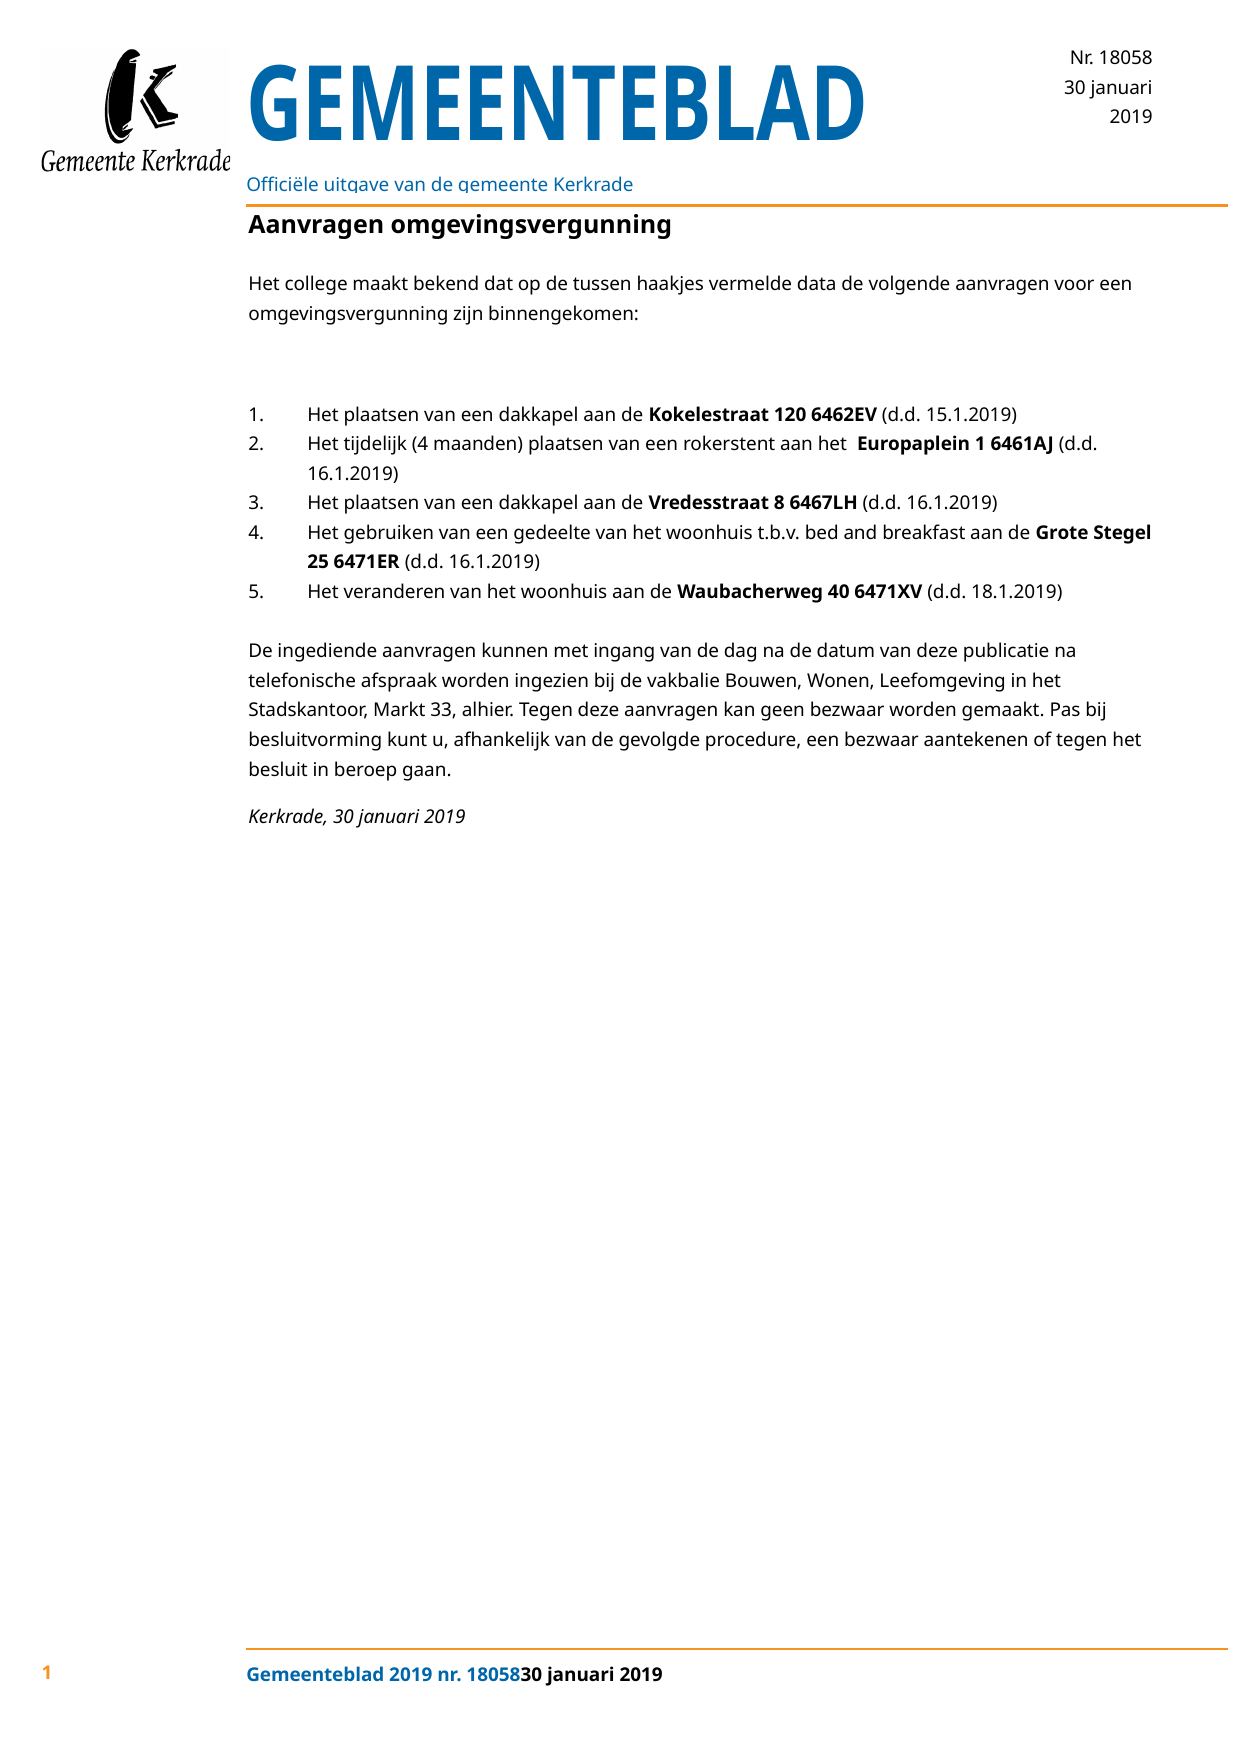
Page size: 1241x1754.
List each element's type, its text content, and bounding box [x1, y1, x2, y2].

list Het gebruiken van een gedeelte van het woonhuis t.b.v. bed and breakfast aan de Grote Stegel 25 6471ER (d.d. 16.1.2019) [248, 519, 1152, 574]
picture [41, 47, 231, 172]
text Kerkrade, 30 januari 2019 [248, 803, 1152, 829]
list Het tijdelijk (4 maanden) plaatsen van een rokerstent aan het Europaplein 1 6461AJ (d.d. 16.1.2019) [248, 430, 1152, 486]
text Het college maakt bekend dat op de tussen haakjes vermelde data de volgende aanvragen voor een omgevingsvergunning zijn binnengekomen: [248, 270, 1152, 326]
list Het veranderen van het woonhuis aan de Waubacherweg 40 6471XV (d.d. 18.1.2019) [248, 578, 1152, 604]
text De ingediende aanvragen kunnen met ingang van de dag na de datum van deze publicatie na telefonische afspraak worden ingezien bij de vakbalie Bouwen, Wonen, Leefomgeving in het Stadskantoor, Markt 33, alhier. Tegen deze aanvragen kan geen bezwaar worden gemaakt. Pas bij besluitvorming kunt u, afhankelijk van de gevolgde procedure, een bezwaar aantekenen of tegen het besluit in beroep gaan. [248, 637, 1152, 781]
list Het plaatsen van een dakkapel aan de Vredesstraat 8 6467LH (d.d. 16.1.2019) [248, 489, 1152, 515]
list Het plaatsen van een dakkapel aan de Kokelestraat 120 6462EV (d.d. 15.1.2019) [248, 401, 1152, 426]
text Aanvragen omgevingsvergunning [248, 207, 1152, 241]
